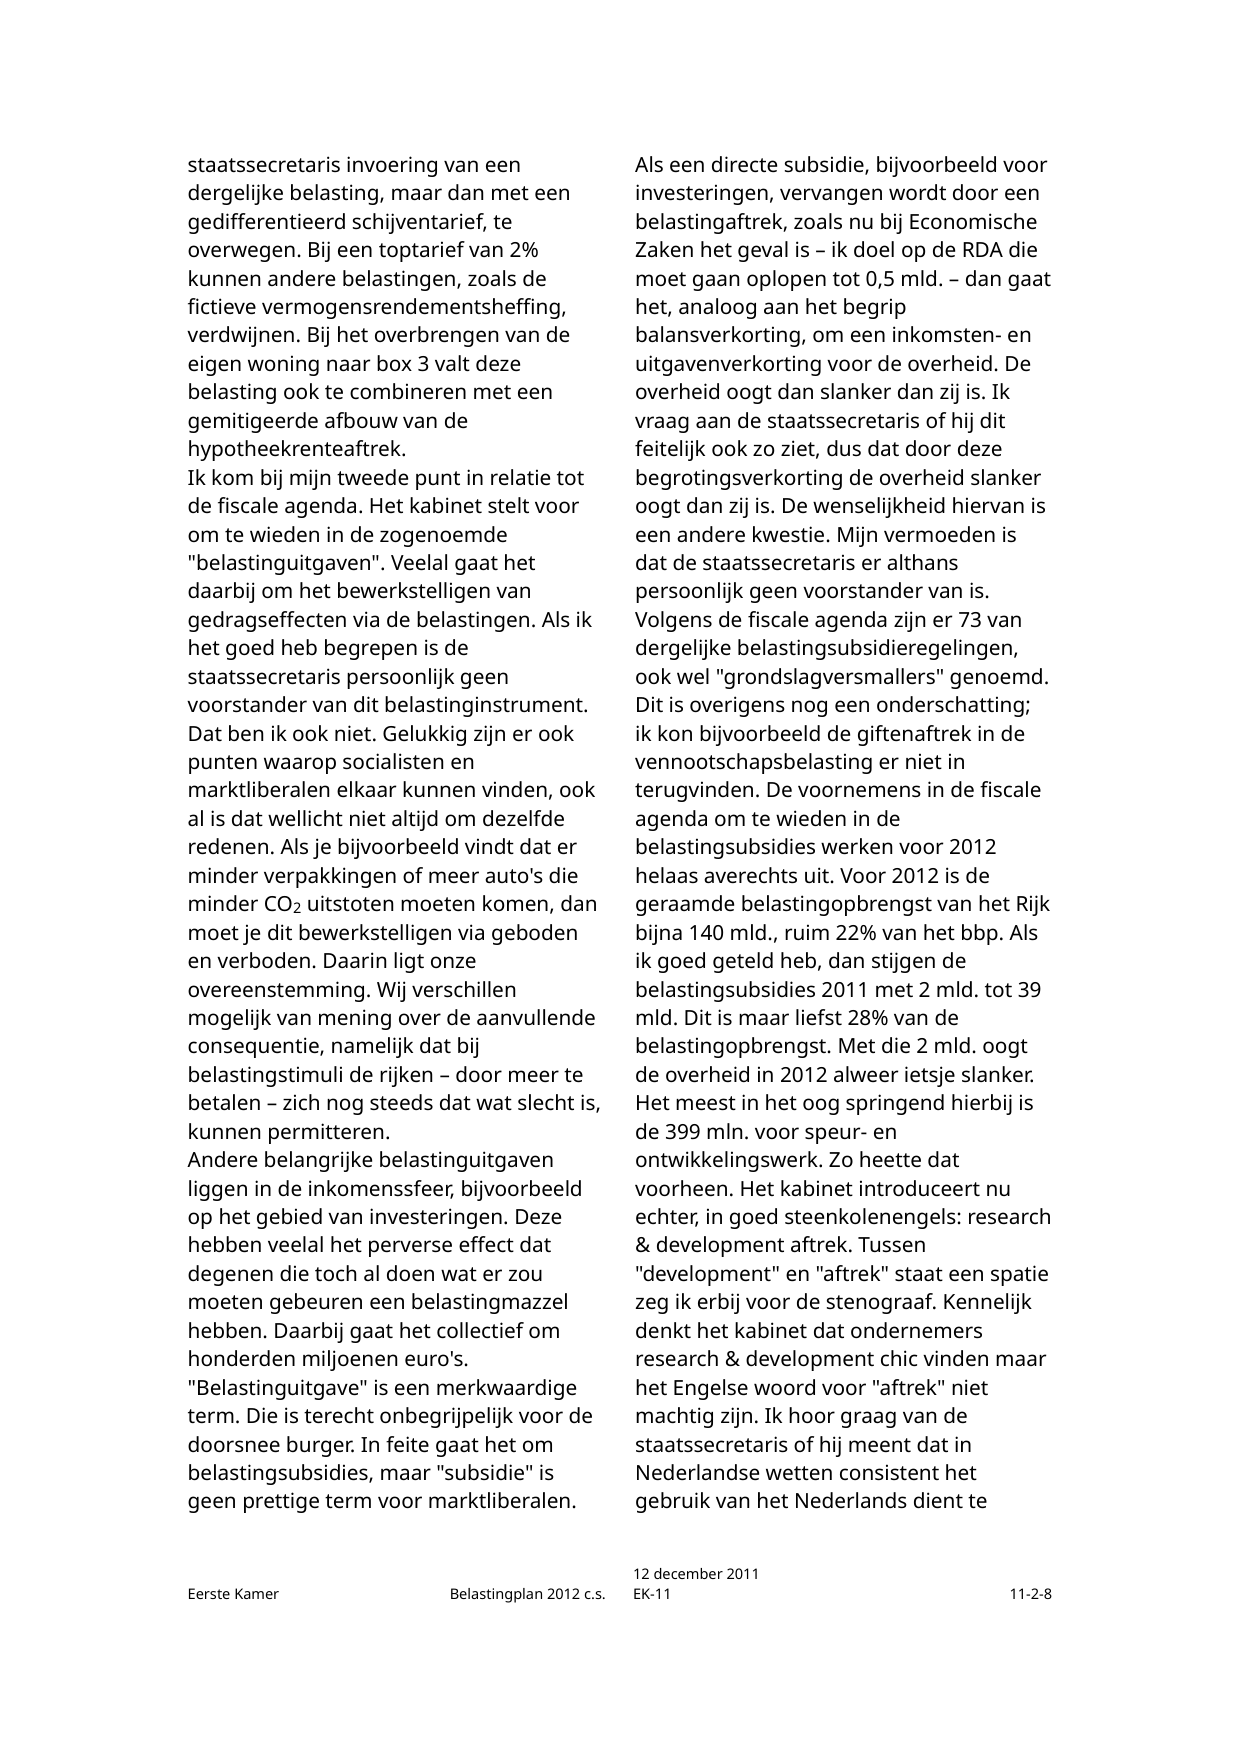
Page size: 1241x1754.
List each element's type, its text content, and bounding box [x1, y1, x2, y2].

text Het meest in het oog springend hierbij is de 399 mln. voor speur- en ontwikkelingswerk. Zo heette dat voorheen. Het kabinet introduceert nu echter, in goed steenkolenengels: research & development aftrek. Tussen "development" en "aftrek" staat een spatie zeg ik erbij voor de stenograaf. Kennelijk denkt het kabinet dat ondernemers research & development chic vinden maar het Engelse woord voor "aftrek" niet machtig zijn. Ik hoor graag van de staatssecretaris of hij meent dat in Nederlandse wetten consistent het gebruik van het Nederlands dient te [635, 1088, 1053, 1515]
text Als een directe subsidie, bijvoorbeeld voor investeringen, vervangen wordt door een belastingaftrek, zoals nu bij Economische Zaken het geval is – ik doel op de RDA die moet gaan oplopen tot 0,5 mld. – dan gaat het, analoog aan het begrip balansverkorting, om een inkomsten- en uitgavenverkorting voor de overheid. De overheid oogt dan slanker dan zij is. Ik vraag aan de staatssecretaris of hij dit feitelijk ook zo ziet, dus dat door deze begrotingsverkorting de overheid slanker oogt dan zij is. De wenselijkheid hiervan is een andere kwestie. Mijn vermoeden is dat de staatssecretaris er althans persoonlijk geen voorstander van is. [635, 150, 1053, 605]
text Andere belangrijke belastinguitgaven liggen in de inkomenssfeer, bijvoorbeeld op het gebied van investeringen. Deze hebben veelal het perverse effect dat degenen die toch al doen wat er zou moeten gebeuren een belastingmazzel hebben. Daarbij gaat het collectief om honderden miljoenen euro's. "Belastinguitgave" is een merkwaardige term. Die is terecht onbegrijpelijk voor de doorsnee burger. In feite gaat het om belastingsubsidies, maar "subsidie" is geen prettige term voor marktliberalen. [187, 1145, 605, 1515]
text Volgens de fiscale agenda zijn er 73 van dergelijke belastingsubsidieregelingen, ook wel "grondslagversmallers" genoemd. Dit is overigens nog een onderschatting; ik kon bijvoorbeeld de giftenaftrek in de vennootschapsbelasting er niet in terugvinden. De voornemens in de fiscale agenda om te wieden in de belastingsubsidies werken voor 2012 helaas averechts uit. Voor 2012 is de geraamde belastingopbrengst van het Rijk bijna 140 mld., ruim 22% van het bbp. Als ik goed geteld heb, dan stijgen de belastingsubsidies 2011 met 2 mld. tot 39 mld. Dit is maar liefst 28% van de belastingopbrengst. Met die 2 mld. oogt de overheid in 2012 alweer ietsje slanker. [635, 605, 1053, 1088]
text Ik kom bij mijn tweede punt in relatie tot de fiscale agenda. Het kabinet stelt voor om te wieden in de zogenoemde "belastinguitgaven". Veelal gaat het daarbij om het bewerkstelligen van gedragseffecten via de belastingen. Als ik het goed heb begrepen is de staatssecretaris persoonlijk geen voorstander van dit belastinginstrument. Dat ben ik ook niet. Gelukkig zijn er ook punten waarop socialisten en marktliberalen elkaar kunnen vinden, ook al is dat wellicht niet altijd om dezelfde redenen. Als je bijvoorbeeld vindt dat er minder verpakkingen of meer auto's die minder CO2 uitstoten moeten komen, dan moet je dit bewerkstelligen via geboden en verboden. Daarin ligt onze overeenstemming. Wij verschillen mogelijk van mening over de aanvullende consequentie, namelijk dat bij belastingstimuli de rijken – door meer te betalen – zich nog steeds dat wat slecht is, kunnen permitteren. [187, 463, 605, 1145]
text staatssecretaris invoering van een dergelijke belasting, maar dan met een gedifferentieerd schijventarief, te overwegen. Bij een toptarief van 2% kunnen andere belastingen, zoals de fictieve vermogensrendementsheffing, verdwijnen. Bij het overbrengen van de eigen woning naar box 3 valt deze belasting ook te combineren met een gemitigeerde afbouw van de hypotheekrenteaftrek. [187, 150, 605, 463]
